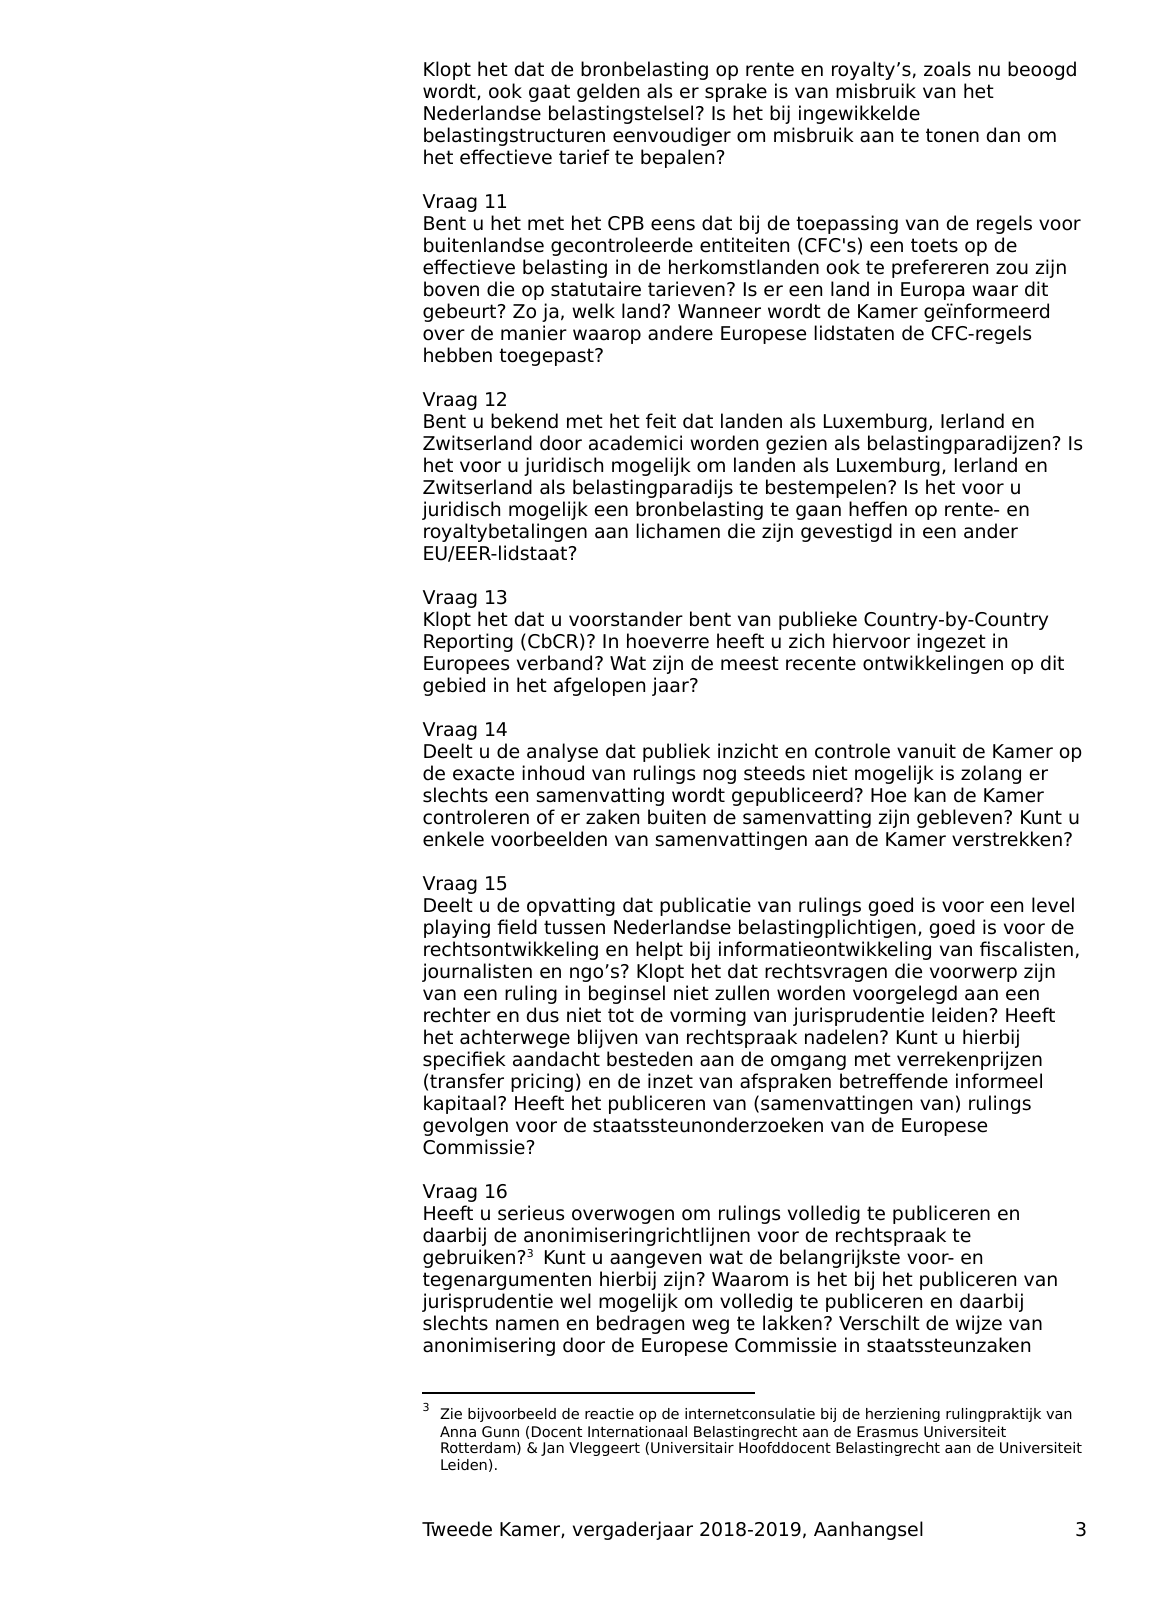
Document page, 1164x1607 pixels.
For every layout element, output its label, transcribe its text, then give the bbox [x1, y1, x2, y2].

text Klopt het dat de bronbelasting op rente en royalty’s, zoals nu beoogd wordt, ook gaat gelden als er sprake is van misbruik van het Nederlandse belastingstelsel? Is het bij ingewikkelde belastingstructuren eenvoudiger om misbruik aan te tonen dan om het effectieve tarief te bepalen? [422, 59, 1087, 169]
text Vraag 14 [422, 719, 1087, 741]
text Vraag 13 [422, 587, 1087, 609]
text Klopt het dat u voorstander bent van publieke Country-by-Country Reporting (CbCR)? In hoeverre heeft u zich hiervoor ingezet in Europees verband? Wat zijn de meest recente ontwikkelingen op dit gebied in het afgelopen jaar? [422, 609, 1087, 697]
text Bent u bekend met het feit dat landen als Luxemburg, Ierland en Zwitserland door academici worden gezien als belastingparadijzen? Is het voor u juridisch mogelijk om landen als Luxemburg, Ierland en Zwitserland als belastingparadijs te bestempelen? Is het voor u juridisch mogelijk een bronbelasting te gaan heffen op rente- en royaltybetalingen aan lichamen die zijn gevestigd in een ander EU/EER-lidstaat? [422, 411, 1087, 565]
text Deelt u de opvatting dat publicatie van rulings goed is voor een level playing field tussen Nederlandse belastingplichtigen, goed is voor de rechtsontwikkeling en helpt bij informatieontwikkeling van fiscalisten, journalisten en ngo’s? Klopt het dat rechtsvragen die voorwerp zijn van een ruling in beginsel niet zullen worden voorgelegd aan een rechter en dus niet tot de vorming van jurisprudentie leiden? Heeft het achterwege blijven van rechtspraak nadelen? Kunt u hierbij specifiek aandacht besteden aan de omgang met verrekenprijzen (transfer pricing) en de inzet van afspraken betreffende informeel kapitaal? Heeft het publiceren van (samenvattingen van) rulings gevolgen voor de staatssteunonderzoeken van de Europese Commissie? [422, 895, 1087, 1159]
text Vraag 12 [422, 389, 1087, 411]
text Vraag 11 [422, 191, 1087, 213]
text Deelt u de analyse dat publiek inzicht en controle vanuit de Kamer op de exacte inhoud van rulings nog steeds niet mogelijk is zolang er slechts een samenvatting wordt gepubliceerd? Hoe kan de Kamer controleren of er zaken buiten de samenvatting zijn gebleven? Kunt u enkele voorbeelden van samenvattingen aan de Kamer verstrekken? [422, 741, 1087, 851]
text Vraag 15 [422, 873, 1087, 895]
text Zie bijvoorbeeld de reactie op de internetconsulatie bij de herziening rulingpraktijk van Anna Gunn (Docent Internationaal Belastingrecht aan de Erasmus Universiteit Rotterdam) & Jan Vleggeert (Universitair Hoofddocent Belastingrecht aan de Universiteit Leiden). [422, 1402, 1087, 1474]
text Heeft u serieus overwogen om rulings volledig te publiceren en daarbij de anonimiseringrichtlijnen voor de rechtspraak te gebruiken? Kunt u aangeven wat de belangrijkste voor- en tegenargumenten hierbij zijn? Waarom is het bij het publiceren van jurisprudentie wel mogelijk om volledig te publiceren en daarbij slechts namen en bedragen weg te lakken? Verschilt de wijze van anonimisering door de Europese Commissie in staatssteunzaken [422, 1203, 1087, 1357]
text Bent u het met het CPB eens dat bij de toepassing van de regels voor buitenlandse gecontroleerde entiteiten (CFC's) een toets op de effectieve belasting in de herkomstlanden ook te prefereren zou zijn boven die op statutaire tarieven? Is er een land in Europa waar dit gebeurt? Zo ja, welk land? Wanneer wordt de Kamer geïnformeerd over de manier waarop andere Europese lidstaten de CFC-regels hebben toegepast? [422, 213, 1087, 367]
text Vraag 16 [422, 1181, 1087, 1203]
